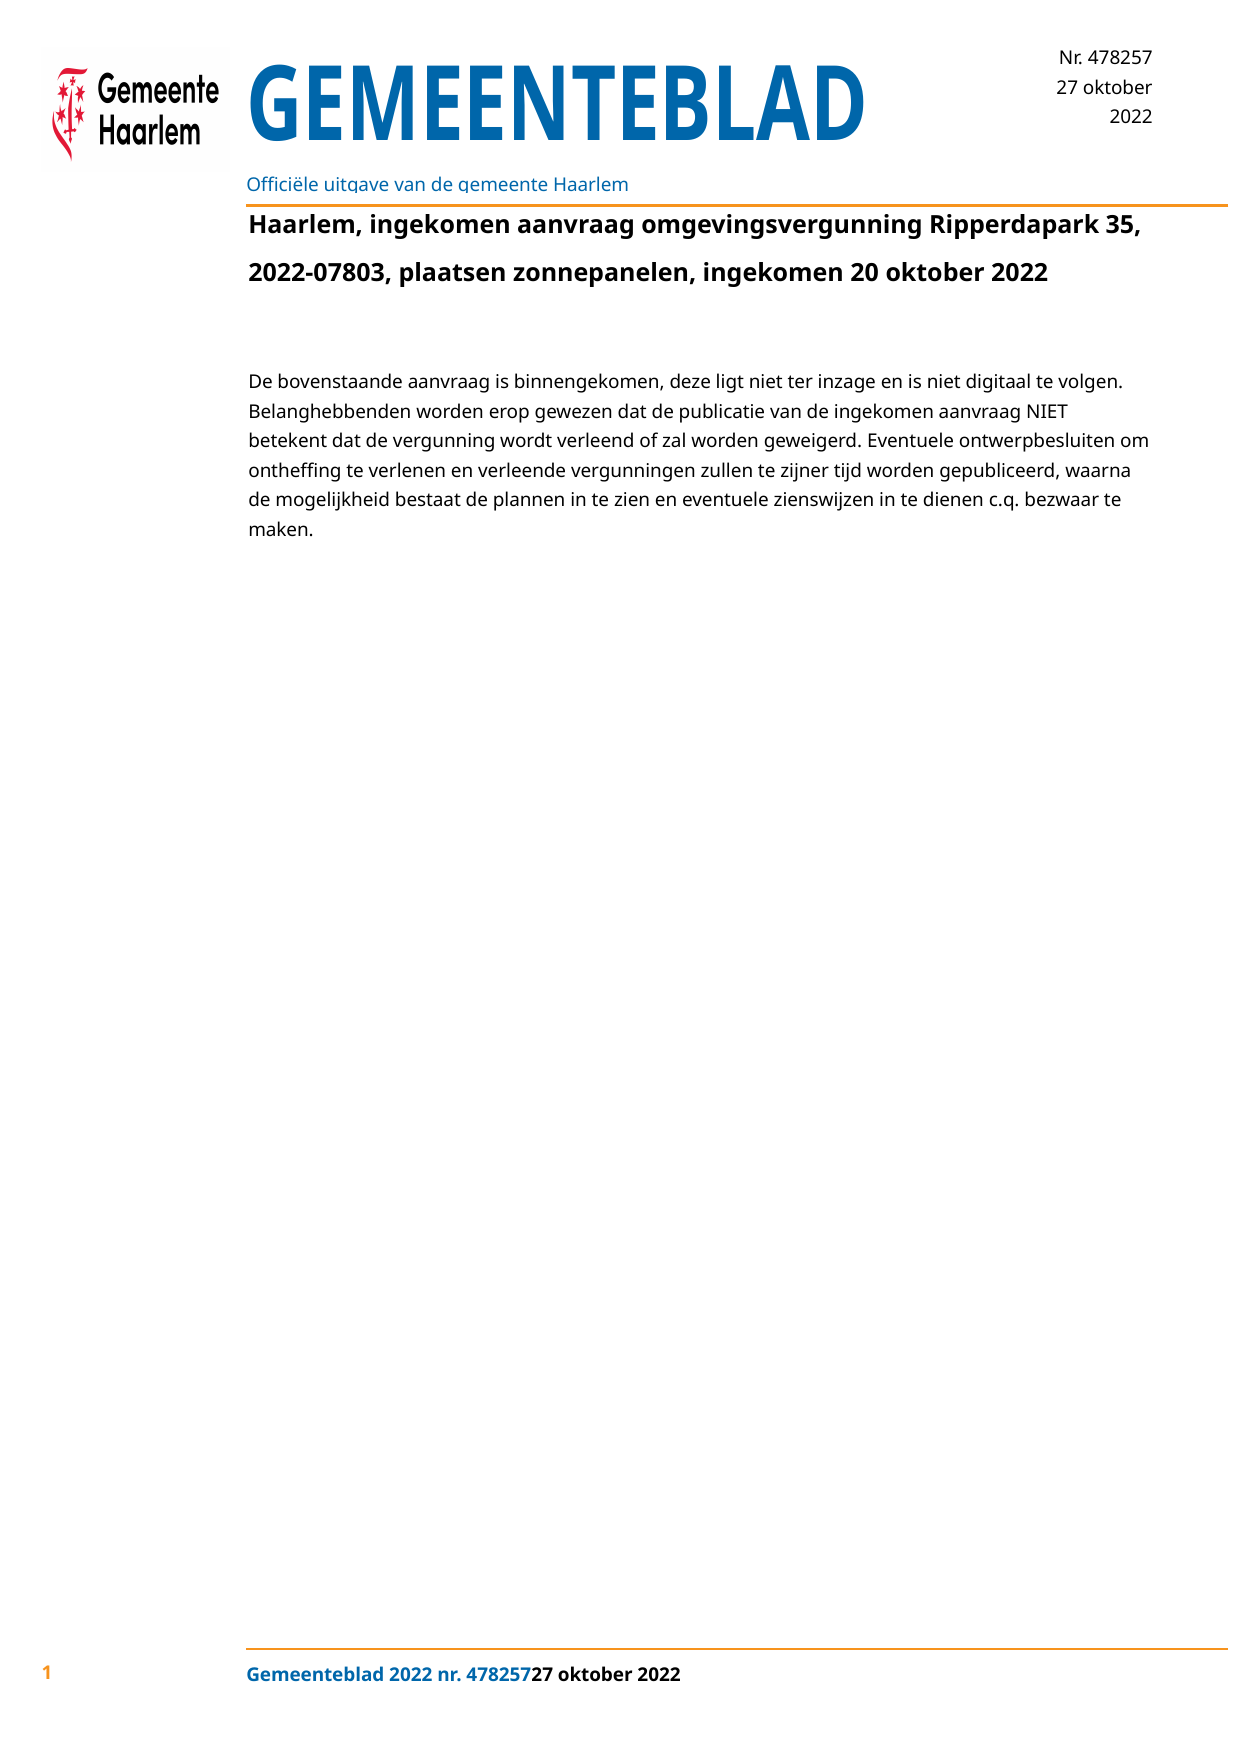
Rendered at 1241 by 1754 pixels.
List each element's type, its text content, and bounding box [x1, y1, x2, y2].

text De bovenstaande aanvraag is binnengekomen, deze ligt niet ter inzage en is niet digitaal te volgen. Belanghebbenden worden erop gewezen dat de publicatie van de ingekomen aanvraag NIET betekent dat de vergunning wordt verleend of zal worden geweigerd. Eventuele ontwerpbesluiten om ontheffing te verlenen en verleende vergunningen zullen te zijner tijd worden gepubliceerd, waarna de mogelijkheid bestaat de plannen in te zien en eventuele zienswijzen in te dienen c.q. bezwaar te maken. [248, 368, 1152, 542]
picture [41, 47, 231, 172]
text Haarlem, ingekomen aanvraag omgevingsvergunning Ripperdapark 35, 2022-07803, plaatsen zonnepanelen, ingekomen 20 oktober 2022 [248, 207, 1152, 288]
